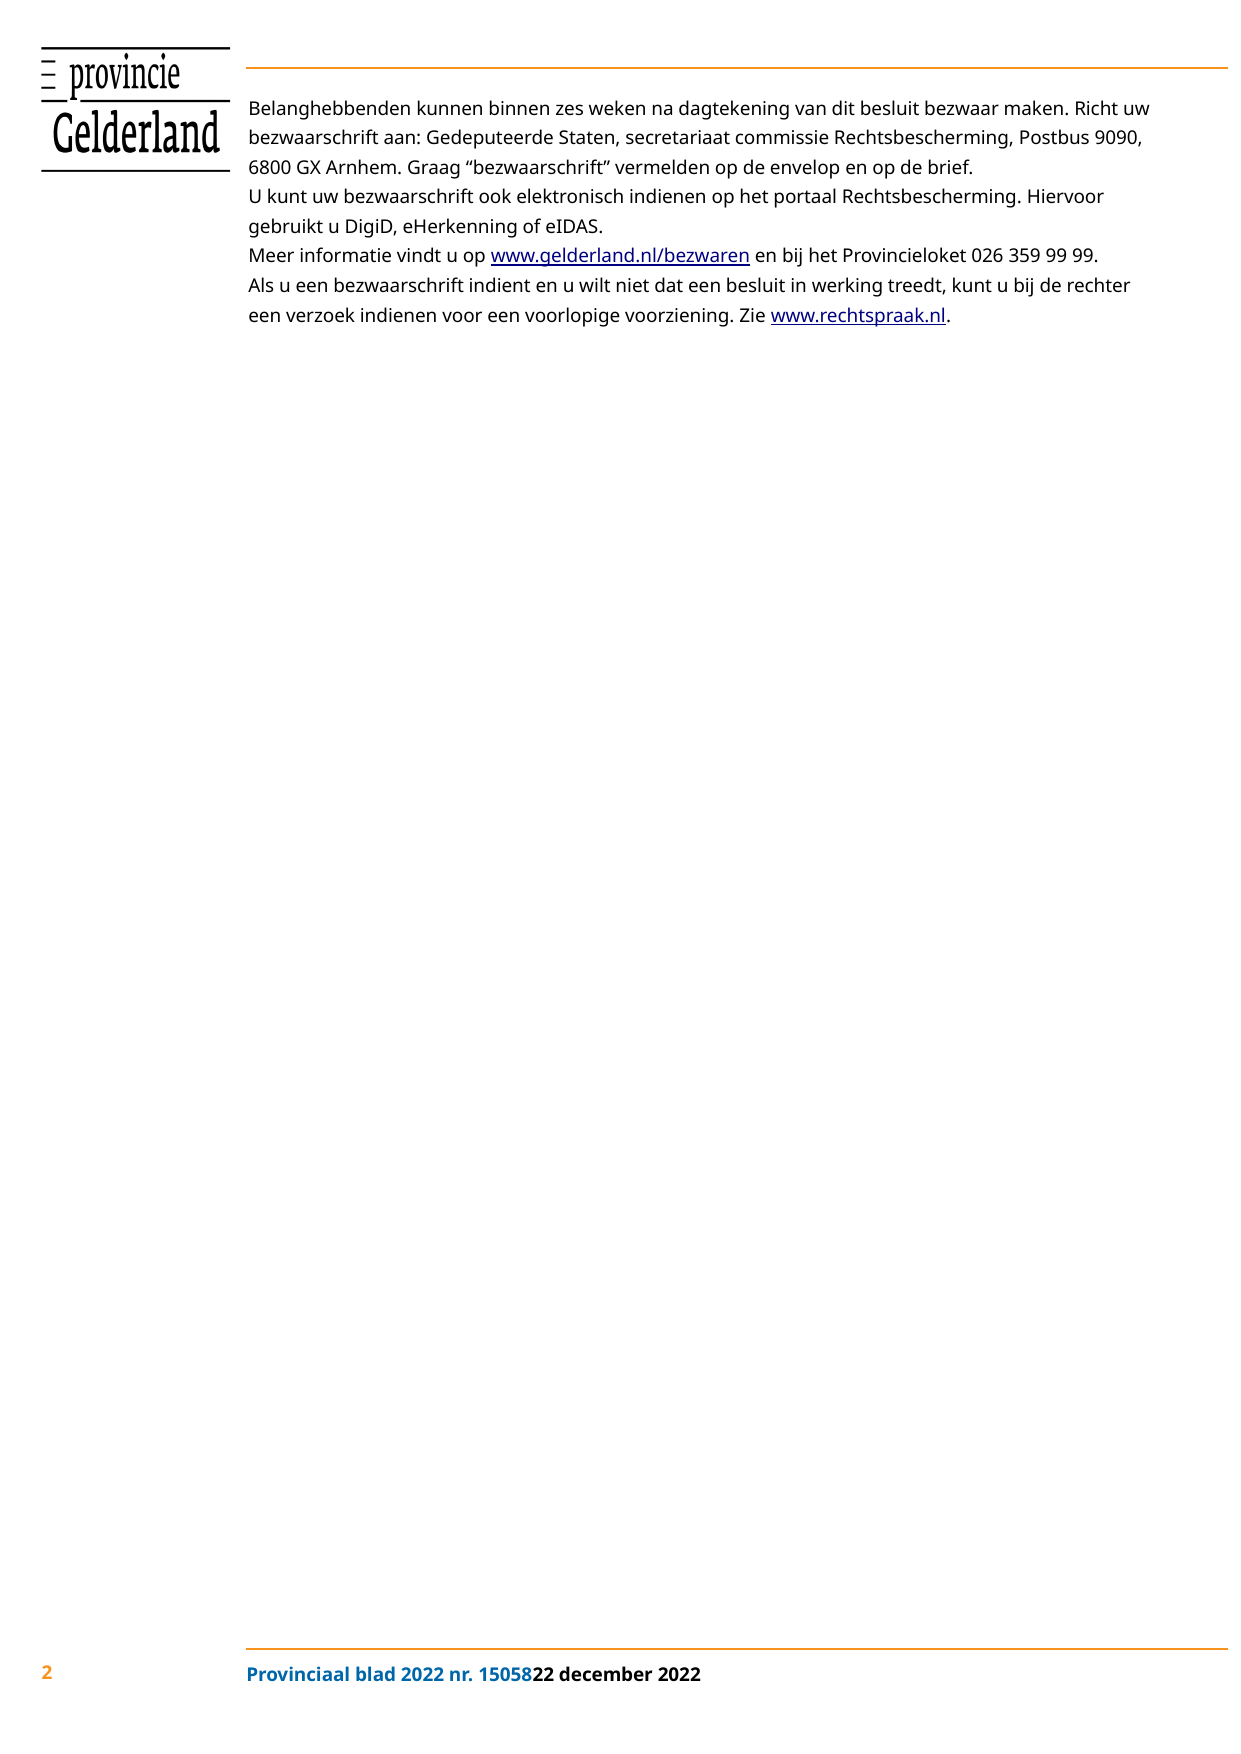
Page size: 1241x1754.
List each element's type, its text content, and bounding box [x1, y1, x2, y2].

text Als u een bezwaarschrift indient en u wilt niet dat een besluit in werking treedt, kunt u bij de rechter een verzoek indienen voor een voorlopige voorziening. Zie www.rechtspraak.nl. [248, 272, 1152, 328]
text Belanghebbenden kunnen binnen zes weken na dagtekening van dit besluit bezwaar maken. Richt uw bezwaarschrift aan: Gedeputeerde Staten, secretariaat commissie Rechtsbescherming, Postbus 9090, 6800 GX Arnhem. Graag “bezwaarschrift” vermelden op de envelop en op de brief. [248, 95, 1152, 180]
text U kunt uw bezwaarschrift ook elektronisch indienen op het portaal Rechtsbescherming. Hiervoor gebruikt u DigiD, eHerkenning of eIDAS. [248, 183, 1152, 239]
text Meer informatie vindt u op www.gelderland.nl/bezwaren en bij het Provincieloket 026 359 99 99. [248, 243, 1152, 268]
picture [41, 47, 231, 172]
